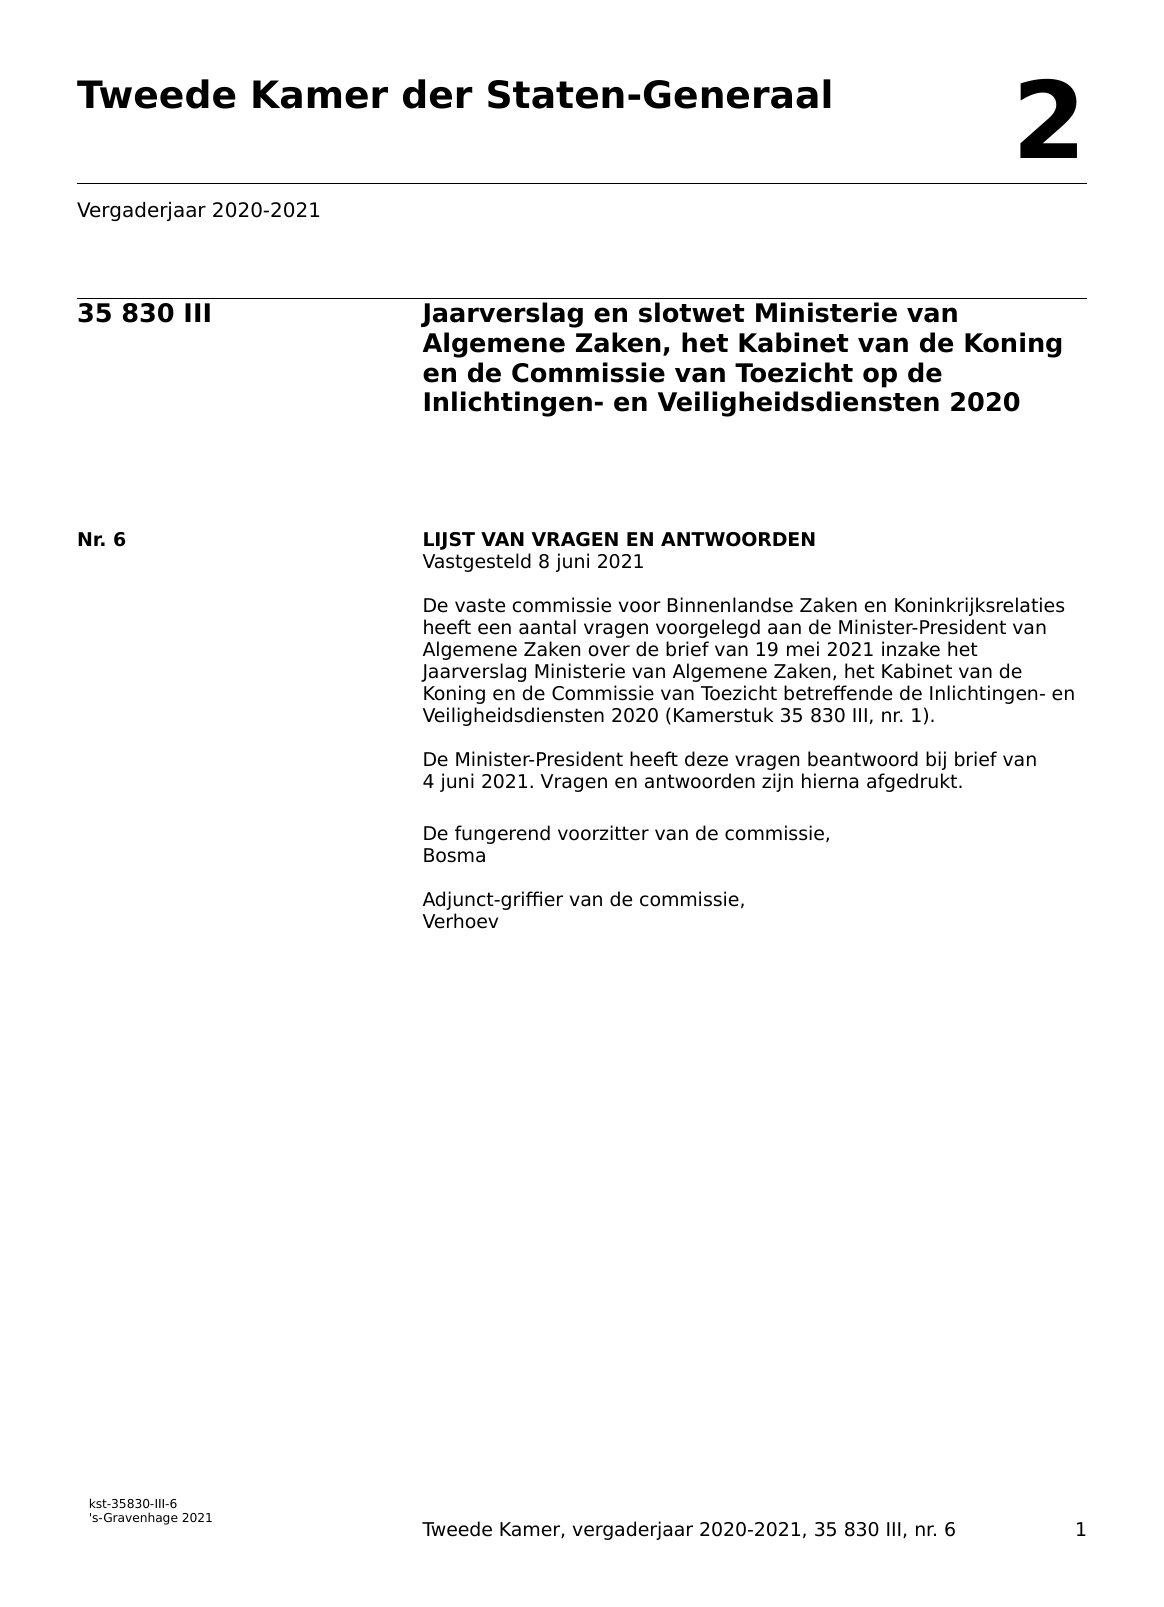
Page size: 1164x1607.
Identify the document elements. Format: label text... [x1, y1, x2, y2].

text Adjunct-griffier van de commissie, Verhoev [422, 889, 1087, 933]
table_header Tweede Kamer der Staten-Generaal [77, 59, 886, 183]
subtitle Nr. 6 LIJST VAN VRAGEN EN ANTWOORDEN [77, 529, 1087, 551]
subtitle 35 830 III Jaarverslag en slotwet Ministerie van Algemene Zaken, het Kabinet van de Koning en de Commissie van Toezicht op de Inlichtingen- en Veiligheidsdiensten 2020 [77, 299, 1087, 418]
text kst-35830-III-6 [88, 1497, 323, 1511]
table_header 2 [886, 59, 1087, 183]
text De Minister-President heeft deze vragen beantwoord bij brief van 4 juni 2021. Vragen en antwoorden zijn hierna afgedrukt. [422, 749, 1087, 793]
table_cell Vergaderjaar 2020-2021 [77, 184, 1087, 298]
text De vaste commissie voor Binnenlandse Zaken en Koninkrijksrelaties heeft een aantal vragen voorgelegd aan de Minister-President van Algemene Zaken over de brief van 19 mei 2021 inzake het Jaarverslag Ministerie van Algemene Zaken, het Kabinet van de Koning en de Commissie van Toezicht betreffende de Inlichtingen- en Veiligheidsdiensten 2020 (Kamerstuk 35 830 III, nr. 1). [422, 595, 1087, 727]
text De fungerend voorzitter van de commissie, Bosma [422, 823, 1087, 867]
text Vastgesteld 8 juni 2021 [422, 551, 1087, 573]
text 's-Gravenhage 2021 [88, 1511, 323, 1525]
